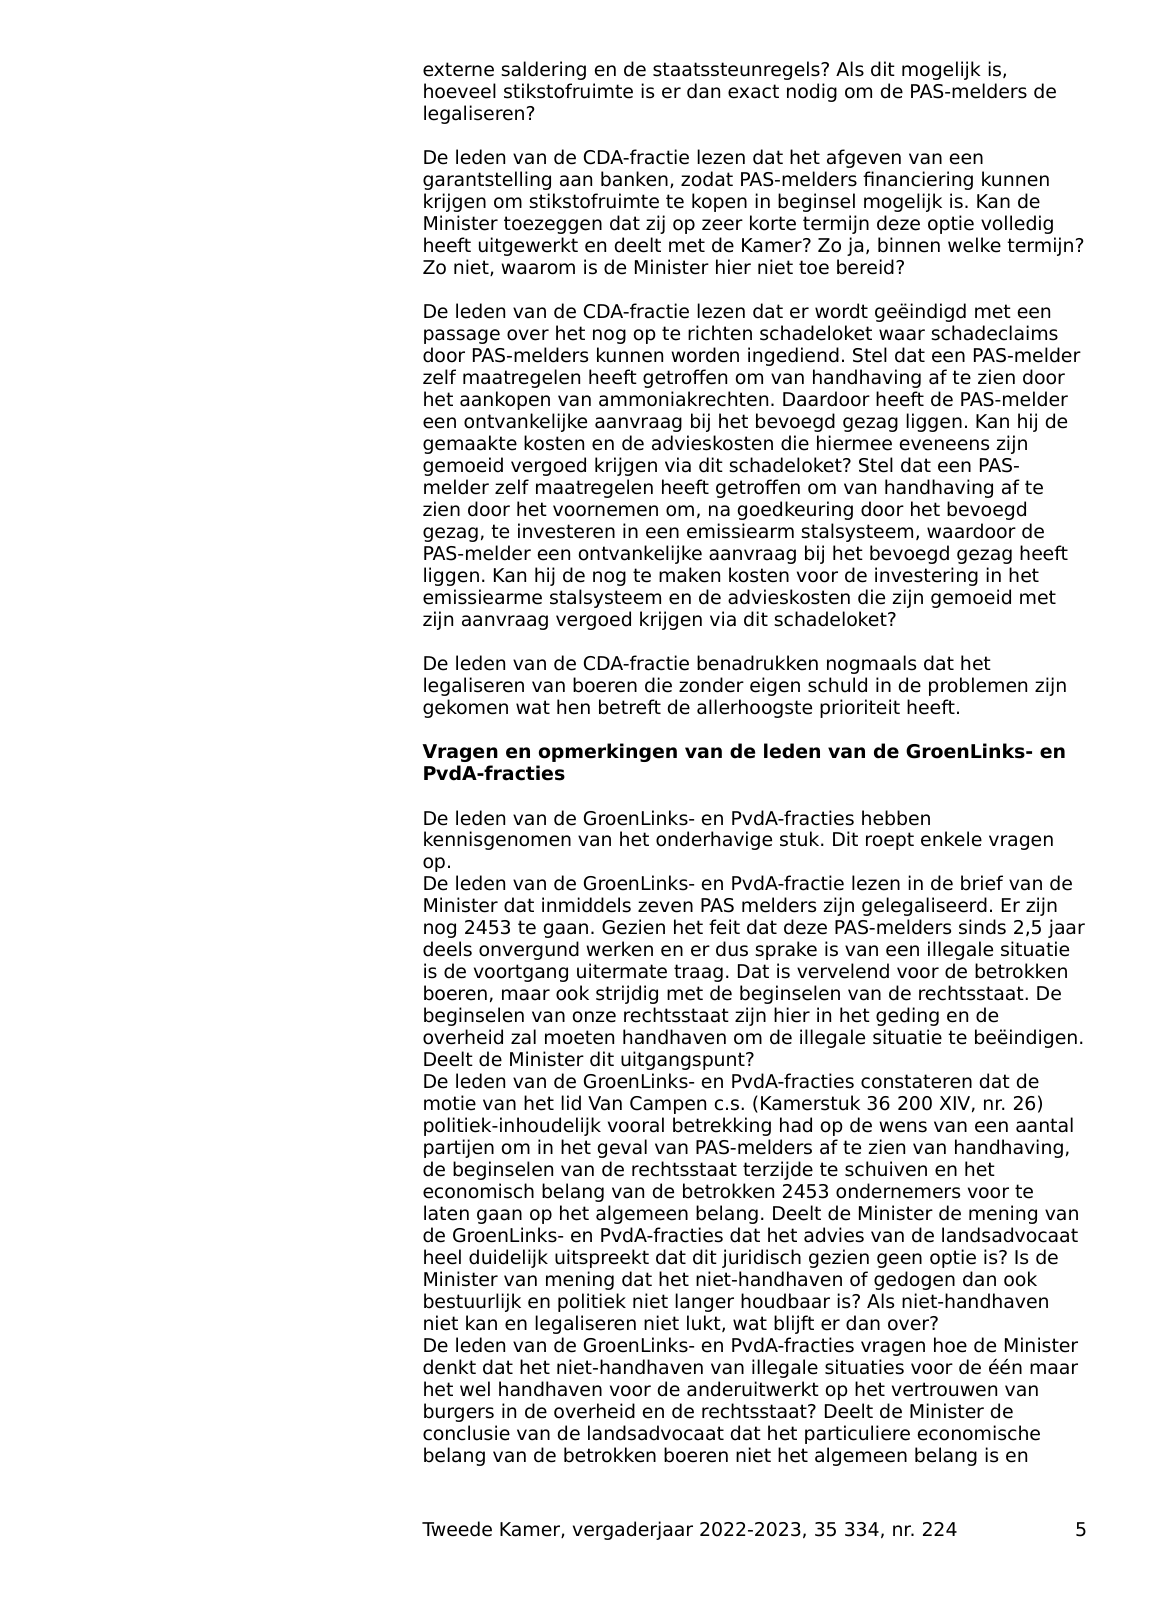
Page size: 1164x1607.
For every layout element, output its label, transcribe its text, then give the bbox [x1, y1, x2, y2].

text De leden van de GroenLinks- en PvdA-fracties constateren dat de motie van het lid Van Campen c.s. (Kamerstuk 36 200 XIV, nr. 26) politiek-inhoudelijk vooral betrekking had op de wens van een aantal partijen om in het geval van PAS-melders af te zien van handhaving, de beginselen van de rechtsstaat terzijde te schuiven en het economisch belang van de betrokken 2453 ondernemers voor te laten gaan op het algemeen belang. Deelt de Minister de mening van de GroenLinks- en PvdA-fracties dat het advies van de landsadvocaat heel duidelijk uitspreekt dat dit juridisch gezien geen optie is? Is de Minister van mening dat het niet-handhaven of gedogen dan ook bestuurlijk en politiek niet langer houdbaar is? Als niet-handhaven niet kan en legaliseren niet lukt, wat blijft er dan over? [422, 1071, 1087, 1335]
text De leden van de GroenLinks- en PvdA-fractie lezen in de brief van de Minister dat inmiddels zeven PAS melders zijn gelegaliseerd. Er zijn nog 2453 te gaan. Gezien het feit dat deze PAS-melders sinds 2,5 jaar deels onvergund werken en er dus sprake is van een illegale situatie is de voortgang uitermate traag. Dat is vervelend voor de betrokken boeren, maar ook strijdig met de beginselen van de rechtsstaat. De beginselen van onze rechtsstaat zijn hier in het geding en de overheid zal moeten handhaven om de illegale situatie te beëindigen. Deelt de Minister dit uitgangspunt? [422, 873, 1087, 1071]
subtitle Vragen en opmerkingen van de leden van de GroenLinks- en PvdA-fracties [422, 741, 1087, 785]
text externe saldering en de staatssteunregels? Als dit mogelijk is, hoeveel stikstofruimte is er dan exact nodig om de PAS-melders de legaliseren? [422, 59, 1087, 125]
text De leden van de CDA-fractie lezen dat er wordt geëindigd met een passage over het nog op te richten schadeloket waar schadeclaims door PAS-melders kunnen worden ingediend. Stel dat een PAS-melder zelf maatregelen heeft getroffen om van handhaving af te zien door het aankopen van ammoniakrechten. Daardoor heeft de PAS-melder een ontvankelijke aanvraag bij het bevoegd gezag liggen. Kan hij de gemaakte kosten en de advieskosten die hiermee eveneens zijn gemoeid vergoed krijgen via dit schadeloket? Stel dat een PAS-melder zelf maatregelen heeft getroffen om van handhaving af te zien door het voornemen om, na goedkeuring door het bevoegd gezag, te investeren in een emissiearm stalsysteem, waardoor de PAS-melder een ontvankelijke aanvraag bij het bevoegd gezag heeft liggen. Kan hij de nog te maken kosten voor de investering in het emissiearme stalsysteem en de advieskosten die zijn gemoeid met zijn aanvraag vergoed krijgen via dit schadeloket? [422, 301, 1087, 631]
text De leden van de CDA-fractie lezen dat het afgeven van een garantstelling aan banken, zodat PAS-melders financiering kunnen krijgen om stikstofruimte te kopen in beginsel mogelijk is. Kan de Minister toezeggen dat zij op zeer korte termijn deze optie volledig heeft uitgewerkt en deelt met de Kamer? Zo ja, binnen welke termijn? Zo niet, waarom is de Minister hier niet toe bereid? [422, 147, 1087, 279]
text De leden van de GroenLinks- en PvdA-fracties hebben kennisgenomen van het onderhavige stuk. Dit roept enkele vragen op. [422, 807, 1087, 873]
text De leden van de CDA-fractie benadrukken nogmaals dat het legaliseren van boeren die zonder eigen schuld in de problemen zijn gekomen wat hen betreft de allerhoogste prioriteit heeft. [422, 653, 1087, 719]
text De leden van de GroenLinks- en PvdA-fracties vragen hoe de Minister denkt dat het niet-handhaven van illegale situaties voor de één maar het wel handhaven voor de anderuitwerkt op het vertrouwen van burgers in de overheid en de rechtsstaat? Deelt de Minister de conclusie van de landsadvocaat dat het particuliere economische belang van de betrokken boeren niet het algemeen belang is en [422, 1335, 1087, 1467]
